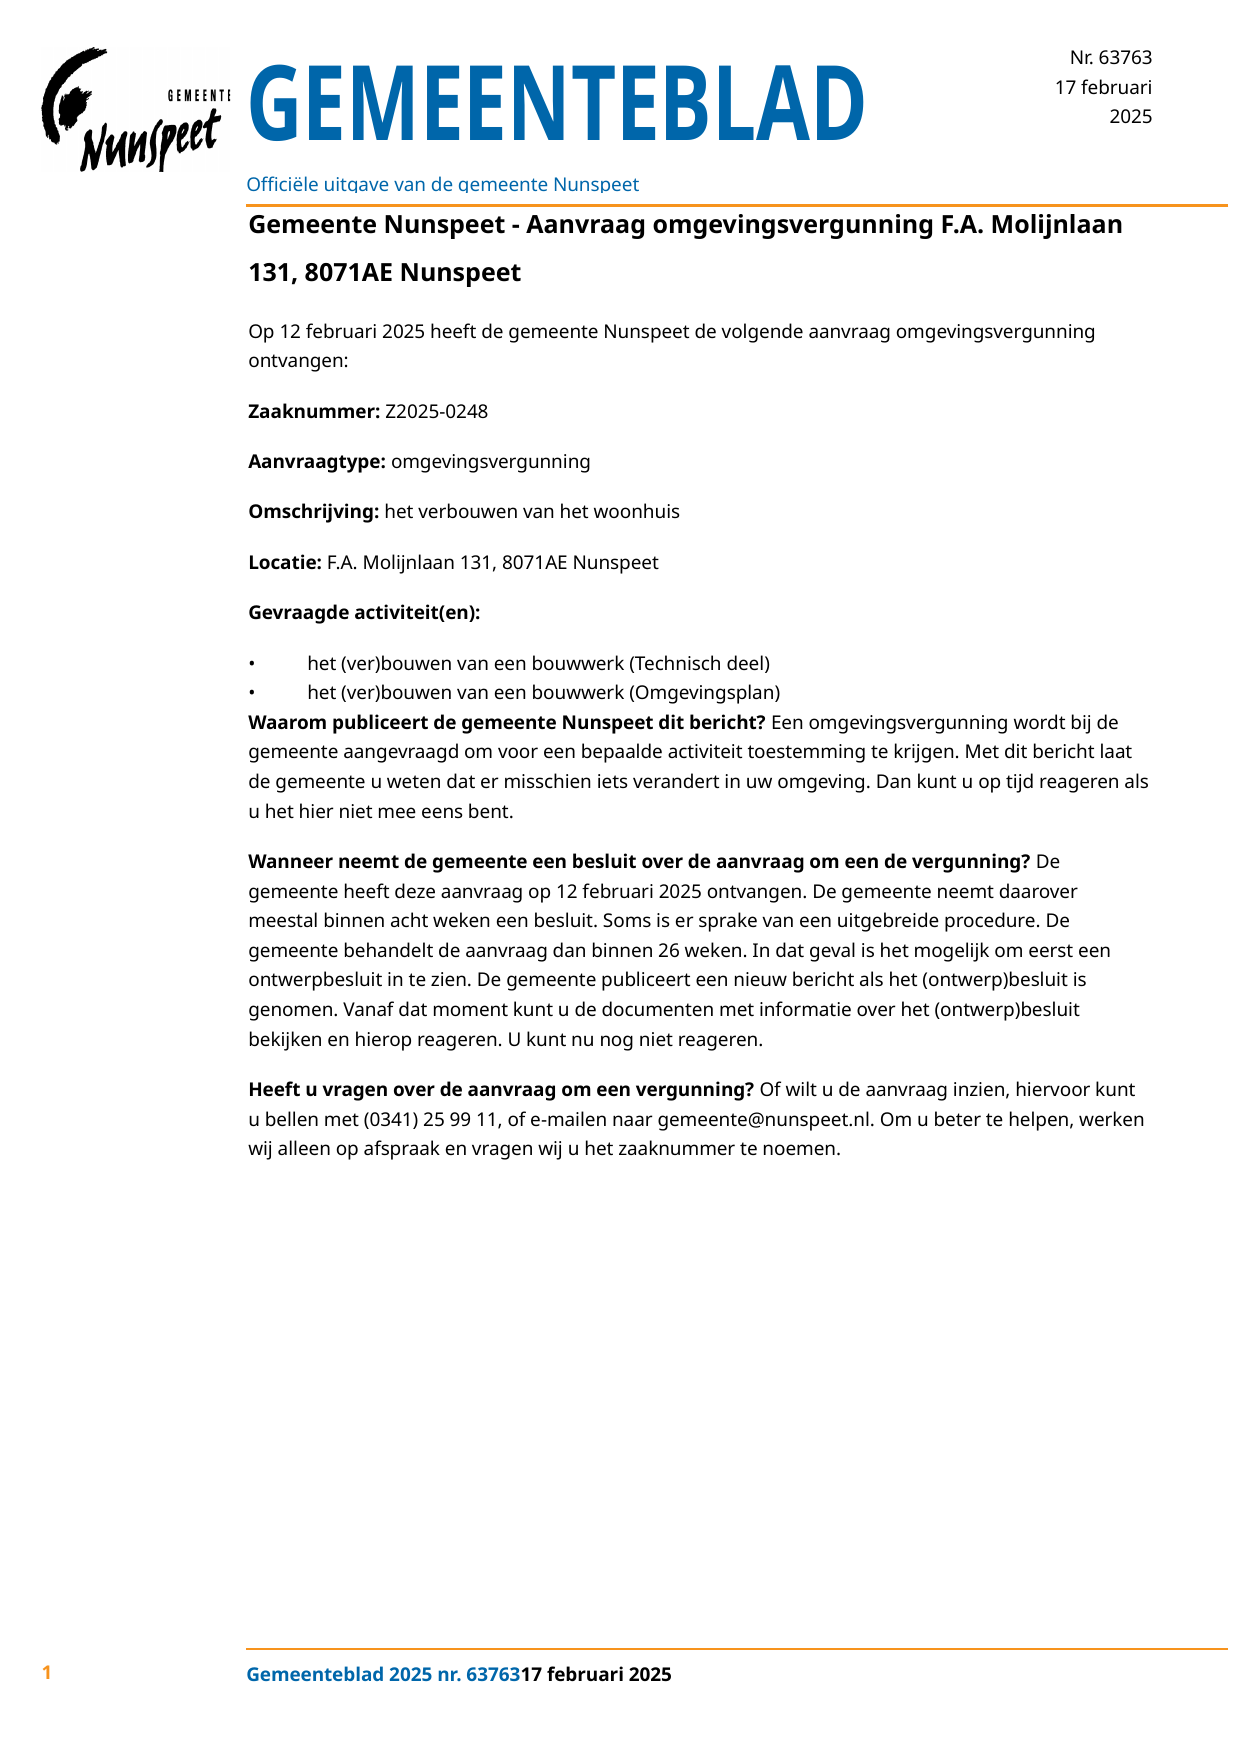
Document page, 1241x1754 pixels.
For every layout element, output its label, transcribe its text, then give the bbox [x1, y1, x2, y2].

text Heeft u vragen over de aanvraag om een vergunning? Of wilt u de aanvraag inzien, hiervoor kunt u bellen met (0341) 25 99 11, of e-mailen naar gemeente@nunspeet.nl. Om u beter te helpen, werken wij alleen op afspraak en vragen wij u het zaaknummer te noemen. [248, 1076, 1152, 1161]
picture [41, 47, 231, 172]
text Op 12 februari 2025 heeft de gemeente Nunspeet de volgende aanvraag omgevingsvergunning ontvangen: [248, 318, 1152, 373]
text Aanvraagtype: omgevingsvergunning [248, 448, 1152, 474]
text Omschrijving: het verbouwen van het woonhuis [248, 499, 1152, 524]
text Gevraagde activiteit(en): [248, 599, 1152, 625]
text Wanneer neemt de gemeente een besluit over de aanvraag om een de vergunning? De gemeente heeft deze aanvraag op 12 februari 2025 ontvangen. De gemeente neemt daarover meestal binnen acht weken een besluit. Soms is er sprake van een uitgebreide procedure. De gemeente behandelt de aanvraag dan binnen 26 weken. In dat geval is het mogelijk om eerst een ontwerpbesluit in te zien. De gemeente publiceert een nieuw bericht als het (ontwerp)besluit is genomen. Vanaf dat moment kunt u de documenten met informatie over het (ontwerp)besluit bekijken en hierop reageren. U kunt nu nog niet reageren. [248, 848, 1152, 1052]
list het (ver)bouwen van een bouwwerk (Technisch deel) [248, 650, 1152, 676]
text Locatie: F.A. Molijnlaan 131, 8071AE Nunspeet [248, 549, 1152, 575]
list het (ver)bouwen van een bouwwerk (Omgevingsplan) [248, 679, 1152, 705]
text Waarom publiceert de gemeente Nunspeet dit bericht? Een omgevingsvergunning wordt bij de gemeente aangevraagd om voor een bepaalde activiteit toestemming te krijgen. Met dit bericht laat de gemeente u weten dat er misschien iets verandert in uw omgeving. Dan kunt u op tijd reageren als u het hier niet mee eens bent. [248, 709, 1152, 824]
text Gemeente Nunspeet - Aanvraag omgevingsvergunning F.A. Molijnlaan 131, 8071AE Nunspeet [248, 207, 1152, 288]
text Zaaknummer: Z2025-0248 [248, 398, 1152, 424]
